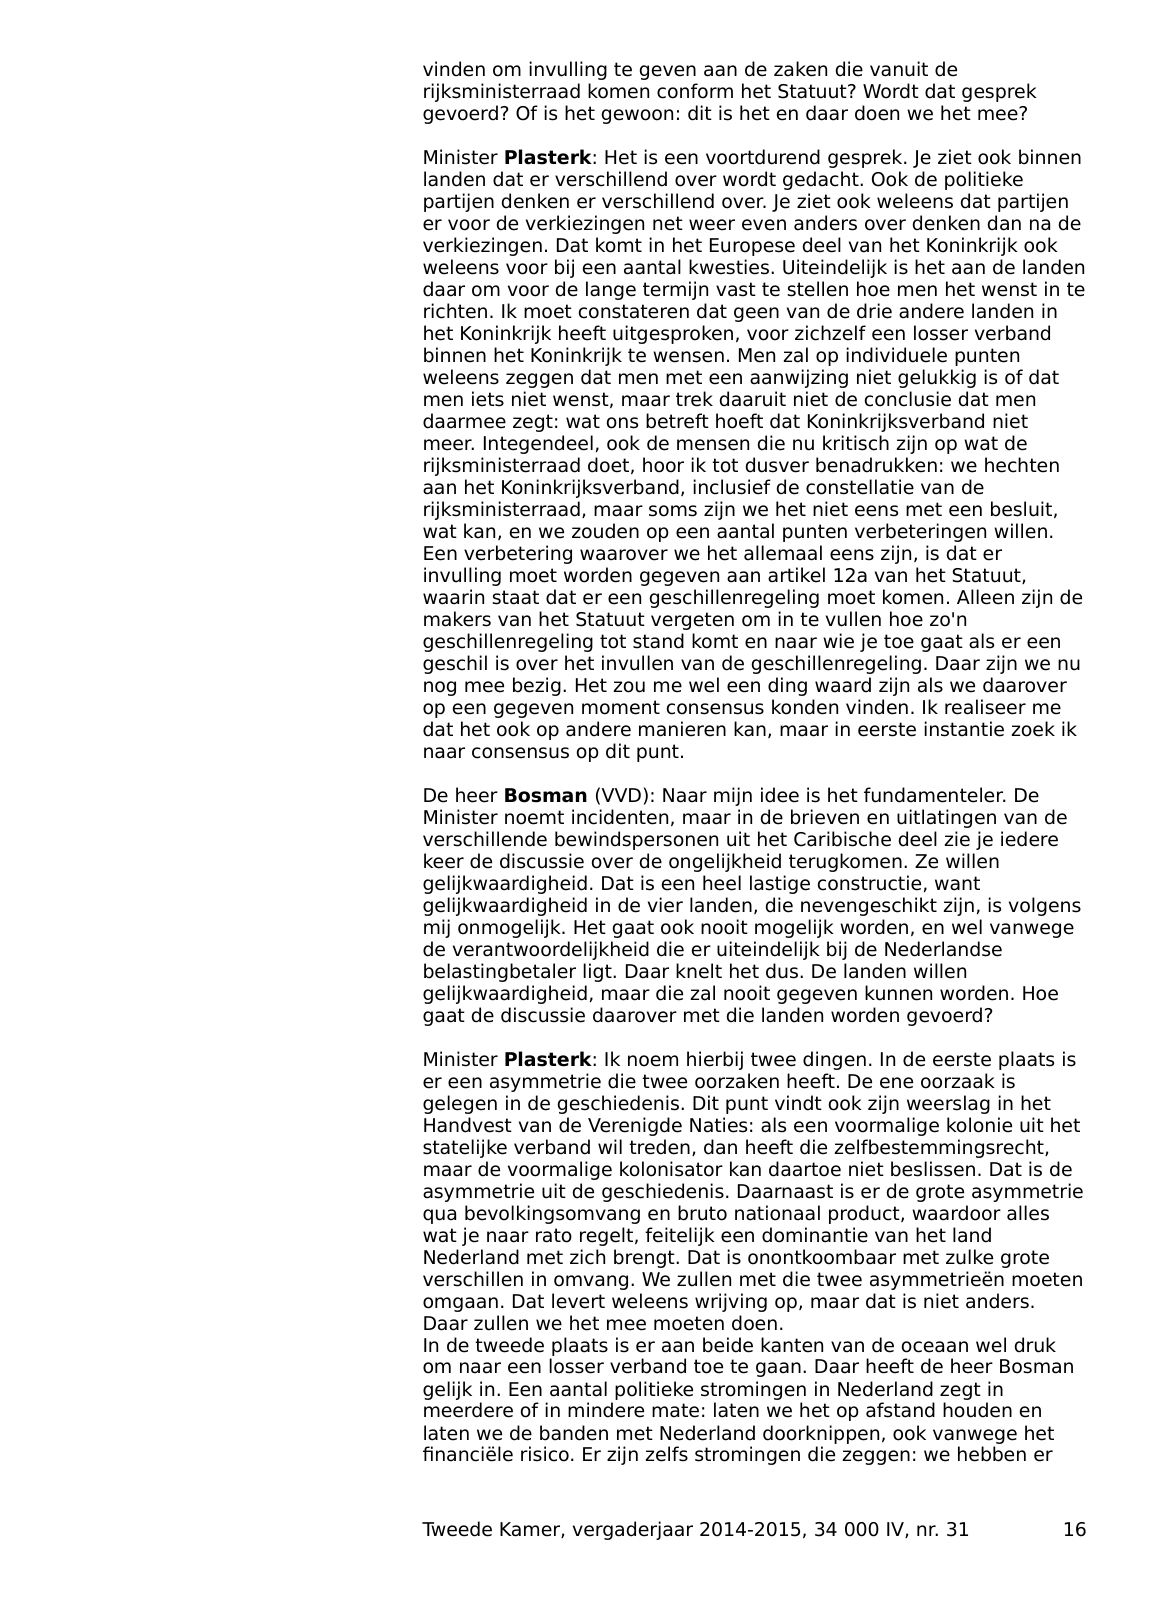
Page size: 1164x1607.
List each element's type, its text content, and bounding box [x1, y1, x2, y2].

text Minister Plasterk: Het is een voortdurend gesprek. Je ziet ook binnen landen dat er verschillend over wordt gedacht. Ook de politieke partijen denken er verschillend over. Je ziet ook weleens dat partijen er voor de verkiezingen net weer even anders over denken dan na de verkiezingen. Dat komt in het Europese deel van het Koninkrijk ook weleens voor bij een aantal kwesties. Uiteindelijk is het aan de landen daar om voor de lange termijn vast te stellen hoe men het wenst in te richten. Ik moet constateren dat geen van de drie andere landen in het Koninkrijk heeft uitgesproken, voor zichzelf een losser verband binnen het Koninkrijk te wensen. Men zal op individuele punten weleens zeggen dat men met een aanwijzing niet gelukkig is of dat men iets niet wenst, maar trek daaruit niet de conclusie dat men daarmee zegt: wat ons betreft hoeft dat Koninkrijksverband niet meer. Integendeel, ook de mensen die nu kritisch zijn op wat de rijksministerraad doet, hoor ik tot dusver benadrukken: we hechten aan het Koninkrijksverband, inclusief de constellatie van de rijksministerraad, maar soms zijn we het niet eens met een besluit, wat kan, en we zouden op een aantal punten verbeteringen willen. Een verbetering waarover we het allemaal eens zijn, is dat er invulling moet worden gegeven aan artikel 12a van het Statuut, waarin staat dat er een geschillenregeling moet komen. Alleen zijn de makers van het Statuut vergeten om in te vullen hoe zo'n geschillenregeling tot stand komt en naar wie je toe gaat als er een geschil is over het invullen van de geschillenregeling. Daar zijn we nu nog mee bezig. Het zou me wel een ding waard zijn als we daarover op een gegeven moment consensus konden vinden. Ik realiseer me dat het ook op andere manieren kan, maar in eerste instantie zoek ik naar consensus op dit punt. [422, 147, 1087, 763]
text vinden om invulling te geven aan de zaken die vanuit de rijksministerraad komen conform het Statuut? Wordt dat gesprek gevoerd? Of is het gewoon: dit is het en daar doen we het mee? [422, 59, 1087, 125]
text De heer Bosman (VVD): Naar mijn idee is het fundamenteler. De Minister noemt incidenten, maar in de brieven en uitlatingen van de verschillende bewindspersonen uit het Caribische deel zie je iedere keer de discussie over de ongelijkheid terugkomen. Ze willen gelijkwaardigheid. Dat is een heel lastige constructie, want gelijkwaardigheid in de vier landen, die nevengeschikt zijn, is volgens mij onmogelijk. Het gaat ook nooit mogelijk worden, en wel vanwege de verantwoordelijkheid die er uiteindelijk bij de Nederlandse belastingbetaler ligt. Daar knelt het dus. De landen willen gelijkwaardigheid, maar die zal nooit gegeven kunnen worden. Hoe gaat de discussie daarover met die landen worden gevoerd? [422, 785, 1087, 1027]
text Minister Plasterk: Ik noem hierbij twee dingen. In de eerste plaats is er een asymmetrie die twee oorzaken heeft. De ene oorzaak is gelegen in de geschiedenis. Dit punt vindt ook zijn weerslag in het Handvest van de Verenigde Naties: als een voormalige kolonie uit het statelijke verband wil treden, dan heeft die zelfbestemmingsrecht, maar de voormalige kolonisator kan daartoe niet beslissen. Dat is de asymmetrie uit de geschiedenis. Daarnaast is er de grote asymmetrie qua bevolkingsomvang en bruto nationaal product, waardoor alles wat je naar rato regelt, feitelijk een dominantie van het land Nederland met zich brengt. Dat is onontkoombaar met zulke grote verschillen in omvang. We zullen met die twee asymmetrieën moeten omgaan. Dat levert weleens wrijving op, maar dat is niet anders. Daar zullen we het mee moeten doen. [422, 1049, 1087, 1334]
text In de tweede plaats is er aan beide kanten van de oceaan wel druk om naar een losser verband toe te gaan. Daar heeft de heer Bosman gelijk in. Een aantal politieke stromingen in Nederland zegt in meerdere of in mindere mate: laten we het op afstand houden en laten we de banden met Nederland doorknippen, ook vanwege het financiële risico. Er zijn zelfs stromingen die zeggen: we hebben er [422, 1334, 1087, 1466]
